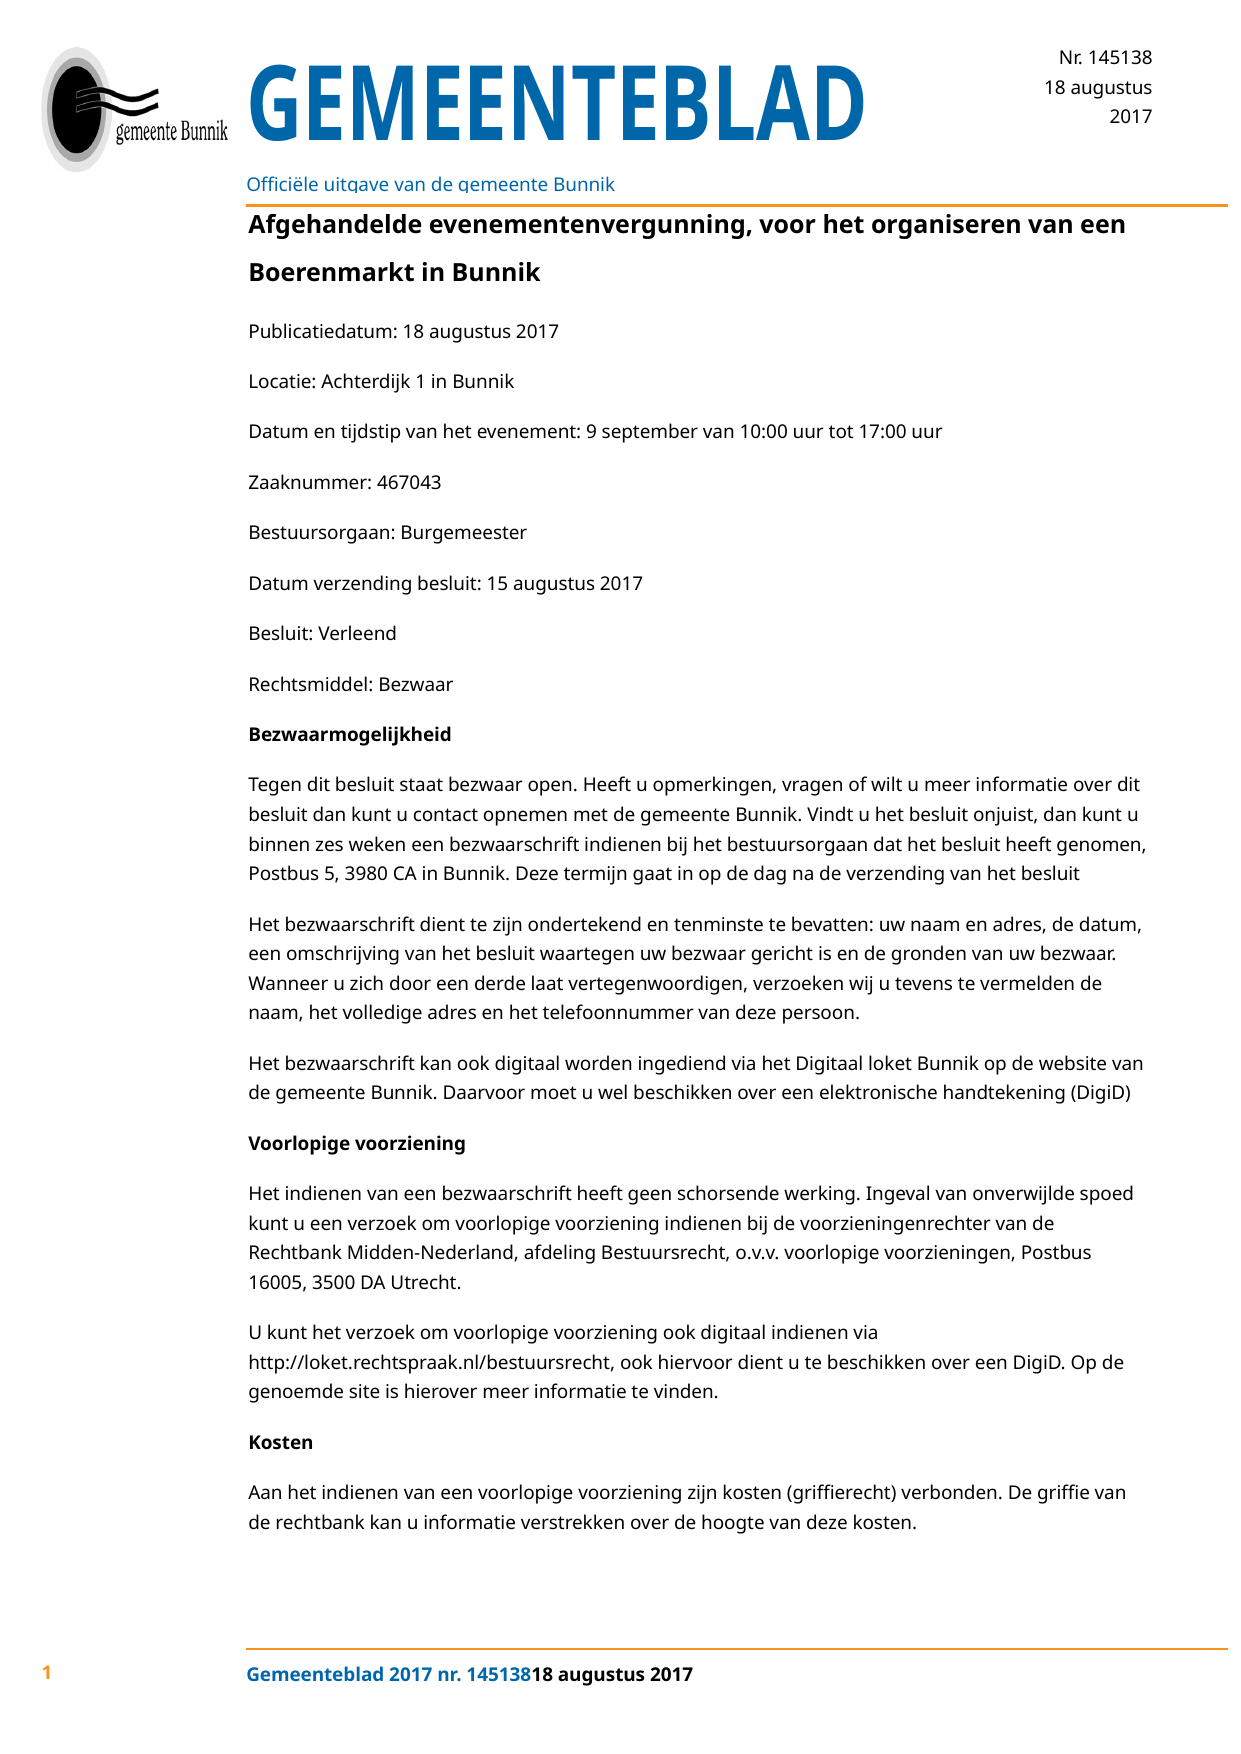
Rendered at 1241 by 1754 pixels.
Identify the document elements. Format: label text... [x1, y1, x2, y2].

text Voorlopige voorziening [248, 1130, 1152, 1156]
text Locatie: Achterdijk 1 in Bunnik [248, 368, 1152, 394]
text Zaaknummer: 467043 [248, 469, 1152, 495]
text Het indienen van een bezwaarschrift heeft geen schorsende werking. Ingeval van onverwijlde spoed kunt u een verzoek om voorlopige voorziening indienen bij de voorzieningenrechter van de Rechtbank Midden-Nederland, afdeling Bestuursrecht, o.v.v. voorlopige voorzieningen, Postbus 16005, 3500 DA Utrecht. [248, 1180, 1152, 1295]
text Het bezwaarschrift kan ook digitaal worden ingediend via het Digitaal loket Bunnik op de website van de gemeente Bunnik. Daarvoor moet u wel beschikken over een elektronische handtekening (DigiD) [248, 1050, 1152, 1105]
text Publicatiedatum: 18 augustus 2017 [248, 318, 1152, 344]
text Afgehandelde evenementenvergunning, voor het organiseren van een Boerenmarkt in Bunnik [248, 207, 1152, 288]
text Bestuursorgaan: Burgemeester [248, 519, 1152, 545]
text Tegen dit besluit staat bezwaar open. Heeft u opmerkingen, vragen of wilt u meer informatie over dit besluit dan kunt u contact opnemen met de gemeente Bunnik. Vindt u het besluit onjuist, dan kunt u binnen zes weken een bezwaarschrift indienen bij het bestuursorgaan dat het besluit heeft genomen, Postbus 5, 3980 CA in Bunnik. Deze termijn gaat in op de dag na de verzending van het besluit [248, 772, 1152, 886]
text Het bezwaarschrift dient te zijn ondertekend en tenminste te bevatten: uw naam en adres, de datum, een omschrijving van het besluit waartegen uw bezwaar gericht is en de gronden van uw bezwaar. Wanneer u zich door een derde laat vertegenwoordigen, verzoeken wij u tevens te vermelden de naam, het volledige adres en het telefoonnummer van deze persoon. [248, 911, 1152, 1025]
text Bezwaarmogelijkheid [248, 721, 1152, 747]
text Datum en tijdstip van het evenement: 9 september van 10:00 uur tot 17:00 uur [248, 419, 1152, 444]
text U kunt het verzoek om voorlopige voorziening ook digitaal indienen via http://loket.rechtspraak.nl/bestuursrecht, ook hiervoor dient u te beschikken over een DigiD. Op de genoemde site is hierover meer informatie te vinden. [248, 1319, 1152, 1404]
text Datum verzending besluit: 15 augustus 2017 [248, 570, 1152, 596]
text Besluit: Verleend [248, 620, 1152, 646]
text Aan het indienen van een voorlopige voorziening zijn kosten (griffierecht) verbonden. De griffie van de rechtbank kan u informatie verstrekken over de hoogte van deze kosten. [248, 1479, 1152, 1535]
picture [41, 47, 231, 172]
text Rechtsmiddel: Bezwaar [248, 671, 1152, 697]
text Kosten [248, 1429, 1152, 1455]
